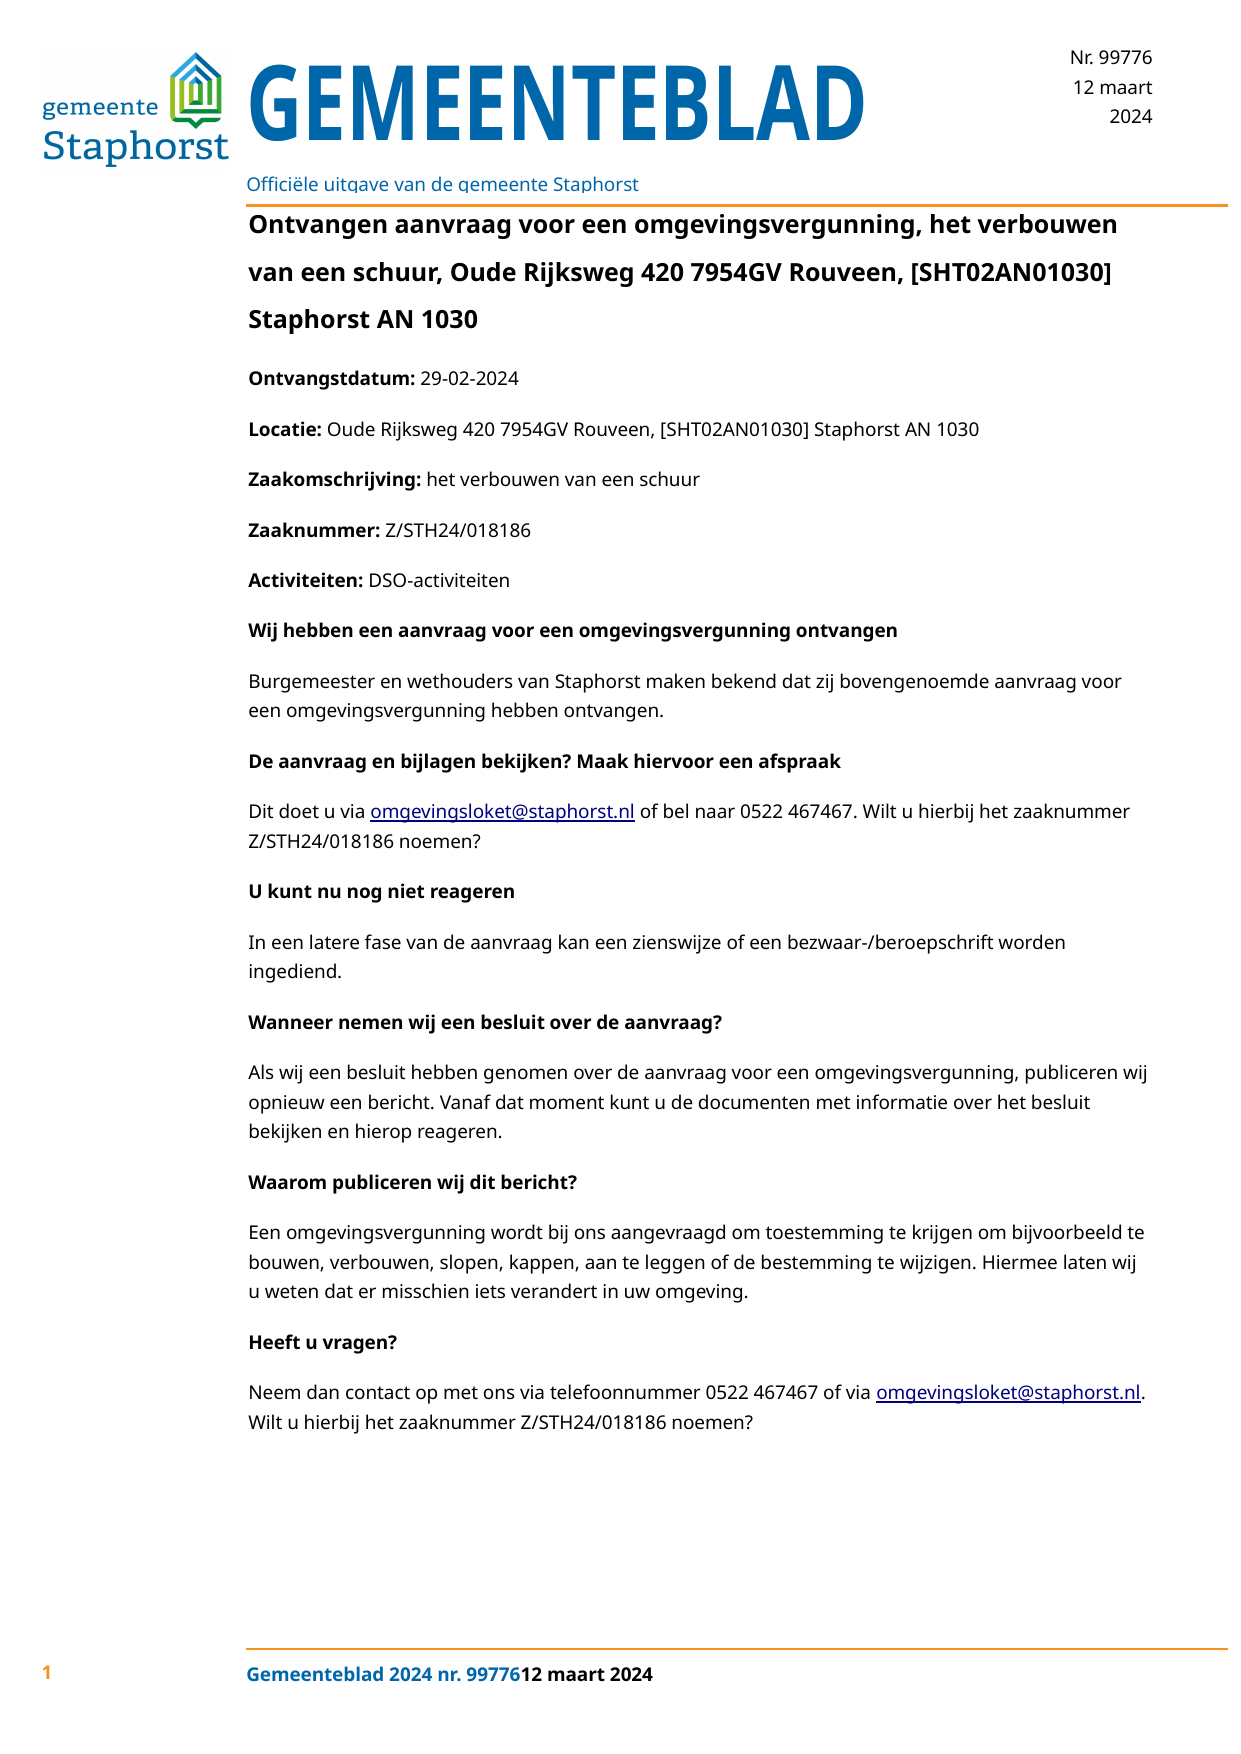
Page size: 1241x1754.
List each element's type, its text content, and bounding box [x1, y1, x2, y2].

text Zaakomschrijving: het verbouwen van een schuur [248, 466, 1152, 492]
text Locatie: Oude Rijksweg 420 7954GV Rouveen, [SHT02AN01030] Staphorst AN 1030 [248, 416, 1152, 442]
text Ontvangen aanvraag voor een omgevingsvergunning, het verbouwen van een schuur, Oude Rijksweg 420 7954GV Rouveen, [SHT02AN01030] Staphorst AN 1030 [248, 207, 1152, 336]
text In een latere fase van de aanvraag kan een zienswijze of een bezwaar-/beroepschrift worden ingediend. [248, 929, 1152, 984]
text Burgemeester en wethouders van Staphorst maken bekend dat zij bovengenoemde aanvraag voor een omgevingsvergunning hebben ontvangen. [248, 668, 1152, 723]
text Wij hebben een aanvraag voor een omgevingsvergunning ontvangen [248, 618, 1152, 643]
text Waarom publiceren wij dit bericht? [248, 1169, 1152, 1194]
text Activiteiten: DSO-activiteiten [248, 567, 1152, 593]
text Dit doet u via omgevingsloket@staphorst.nl of bel naar 0522 467467. Wilt u hierbij het zaaknummer Z/STH24/018186 noemen? [248, 798, 1152, 854]
picture [41, 47, 231, 172]
text Zaaknummer: Z/STH24/018186 [248, 517, 1152, 542]
text Wanneer nemen wij een besluit over de aanvraag? [248, 1009, 1152, 1034]
text Een omgevingsvergunning wordt bij ons aangevraagd om toestemming te krijgen om bijvoorbeeld te bouwen, verbouwen, slopen, kappen, aan te leggen of de bestemming te wijzigen. Hiermee laten wij u weten dat er misschien iets verandert in uw omgeving. [248, 1219, 1152, 1304]
text Heeft u vragen? [248, 1329, 1152, 1354]
text U kunt nu nog niet reageren [248, 878, 1152, 904]
text De aanvraag en bijlagen bekijken? Maak hiervoor een afspraak [248, 748, 1152, 774]
text Als wij een besluit hebben genomen over de aanvraag voor een omgevingsvergunning, publiceren wij opnieuw een bericht. Vanaf dat moment kunt u de documenten met informatie over het besluit bekijken en hierop reageren. [248, 1059, 1152, 1144]
text Neem dan contact op met ons via telefoonnummer 0522 467467 of via omgevingsloket@staphorst.nl. Wilt u hierbij het zaaknummer Z/STH24/018186 noemen? [248, 1379, 1152, 1434]
text Ontvangstdatum: 29-02-2024 [248, 366, 1152, 391]
